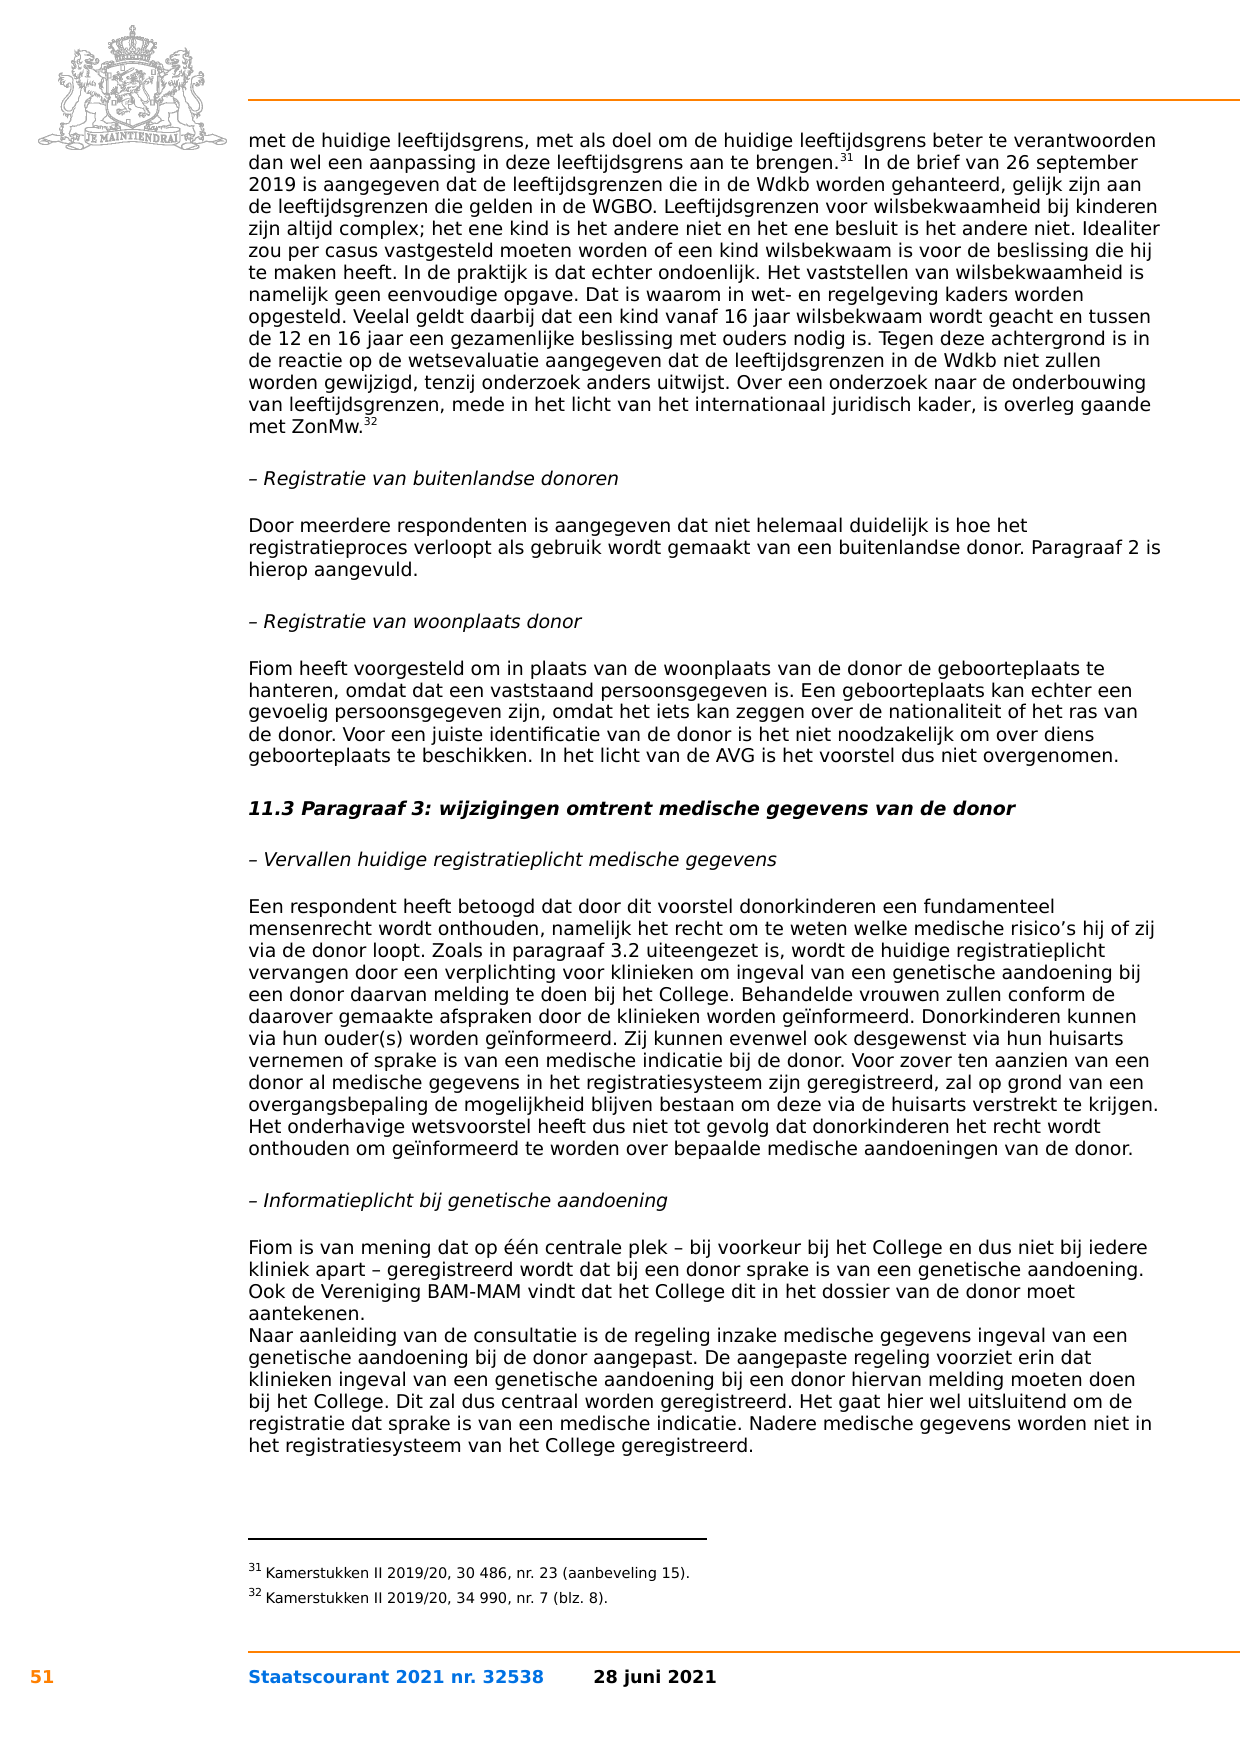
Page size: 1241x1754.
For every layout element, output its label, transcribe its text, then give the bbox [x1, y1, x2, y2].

subtitle – Vervallen huidige registratieplicht medische gegevens [248, 849, 1163, 871]
subtitle – Registratie van buitenlandse donoren [248, 468, 1163, 489]
subtitle – Registratie van woonplaats donor [248, 611, 1163, 632]
text Naar aanleiding van de consultatie is de regeling inzake medische gegevens ingeval van een genetische aandoening bij de donor aangepast. De aangepaste regeling voorziet erin dat klinieken ingeval van een genetische aandoening bij een donor hiervan melding moeten doen bij het College. Dit zal dus centraal worden geregistreerd. Het gaat hier wel uitsluitend om de registratie dat sprake is van een medische indicatie. Nadere medische gegevens worden niet in het registratiesysteem van het College geregistreerd. [248, 1325, 1163, 1457]
picture [38, 25, 227, 150]
subtitle – Informatieplicht bij genetische aandoening [248, 1190, 1163, 1212]
text Door meerdere respondenten is aangegeven dat niet helemaal duidelijk is hoe het registratieproces verloopt als gebruik wordt gemaakt van een buitenlandse donor. Paragraaf 2 is hierop aangevuld. [248, 514, 1163, 581]
text met de huidige leeftijdsgrens, met als doel om de huidige leeftijdsgrens beter te verantwoorden dan wel een aanpassing in deze leeftijdsgrens aan te brengen. In de brief van 26 september 2019 is aangegeven dat de leeftijdsgrenzen die in de Wdkb worden gehanteerd, gelijk zijn aan de leeftijdsgrenzen die gelden in de WGBO. Leeftijdsgrenzen voor wilsbekwaamheid bij kinderen zijn altijd complex; het ene kind is het andere niet en het ene besluit is het andere niet. Idealiter zou per casus vastgesteld moeten worden of een kind wilsbekwaam is voor de beslissing die hij te maken heeft. In de praktijk is dat echter ondoenlijk. Het vaststellen van wilsbekwaamheid is namelijk geen eenvoudige opgave. Dat is waarom in wet- en regelgeving kaders worden opgesteld. Veelal geldt daarbij dat een kind vanaf 16 jaar wilsbekwaam wordt geacht en tussen de 12 en 16 jaar een gezamenlijke beslissing met ouders nodig is. Tegen deze achtergrond is in de reactie op de wetsevaluatie aangegeven dat de leeftijdsgrenzen in de Wdkb niet zullen worden gewijzigd, tenzij onderzoek anders uitwijst. Over een onderzoek naar de onderbouwing van leeftijdsgrenzen, mede in het licht van het internationaal juridisch kader, is overleg gaande met ZonMw. [248, 130, 1163, 438]
text Fiom is van mening dat op één centrale plek – bij voorkeur bij het College en dus niet bij iedere kliniek apart – geregistreerd wordt dat bij een donor sprake is van een genetische aandoening. Ook de Vereniging BAM-MAM vindt dat het College dit in het dossier van de donor moet aantekenen. [248, 1237, 1163, 1325]
text Kamerstukken II 2019/20, 30 486, nr. 23 (aanbeveling 15). [248, 1561, 1163, 1583]
subtitle 11.3 Paragraaf 3: wijzigingen omtrent medische gegevens van de donor [248, 797, 1163, 819]
text Fiom heeft voorgesteld om in plaats van de woonplaats van de donor de geboorteplaats te hanteren, omdat dat een vaststaand persoonsgegeven is. Een geboorteplaats kan echter een gevoelig persoonsgegeven zijn, omdat het iets kan zeggen over de nationaliteit of het ras van de donor. Voor een juiste identificatie van de donor is het niet noodzakelijk om over diens geboorteplaats te beschikken. In het licht van de AVG is het voorstel dus niet overgenomen. [248, 657, 1163, 767]
text Een respondent heeft betoogd dat door dit voorstel donorkinderen een fundamenteel mensenrecht wordt onthouden, namelijk het recht om te weten welke medische risico’s hij of zij via de donor loopt. Zoals in paragraaf 3.2 uiteengezet is, wordt de huidige registratieplicht vervangen door een verplichting voor klinieken om ingeval van een genetische aandoening bij een donor daarvan melding te doen bij het College. Behandelde vrouwen zullen conform de daarover gemaakte afspraken door de klinieken worden geïnformeerd. Donorkinderen kunnen via hun ouder(s) worden geïnformeerd. Zij kunnen evenwel ook desgewenst via hun huisarts vernemen of sprake is van een medische indicatie bij de donor. Voor zover ten aanzien van een donor al medische gegevens in het registratiesysteem zijn geregistreerd, zal op grond van een overgangsbepaling de mogelijkheid blijven bestaan om deze via de huisarts verstrekt te krijgen. Het onderhavige wetsvoorstel heeft dus niet tot gevolg dat donorkinderen het recht wordt onthouden om geïnformeerd te worden over bepaalde medische aandoeningen van de donor. [248, 896, 1163, 1160]
text Kamerstukken II 2019/20, 34 990, nr. 7 (blz. 8). [248, 1586, 1163, 1608]
